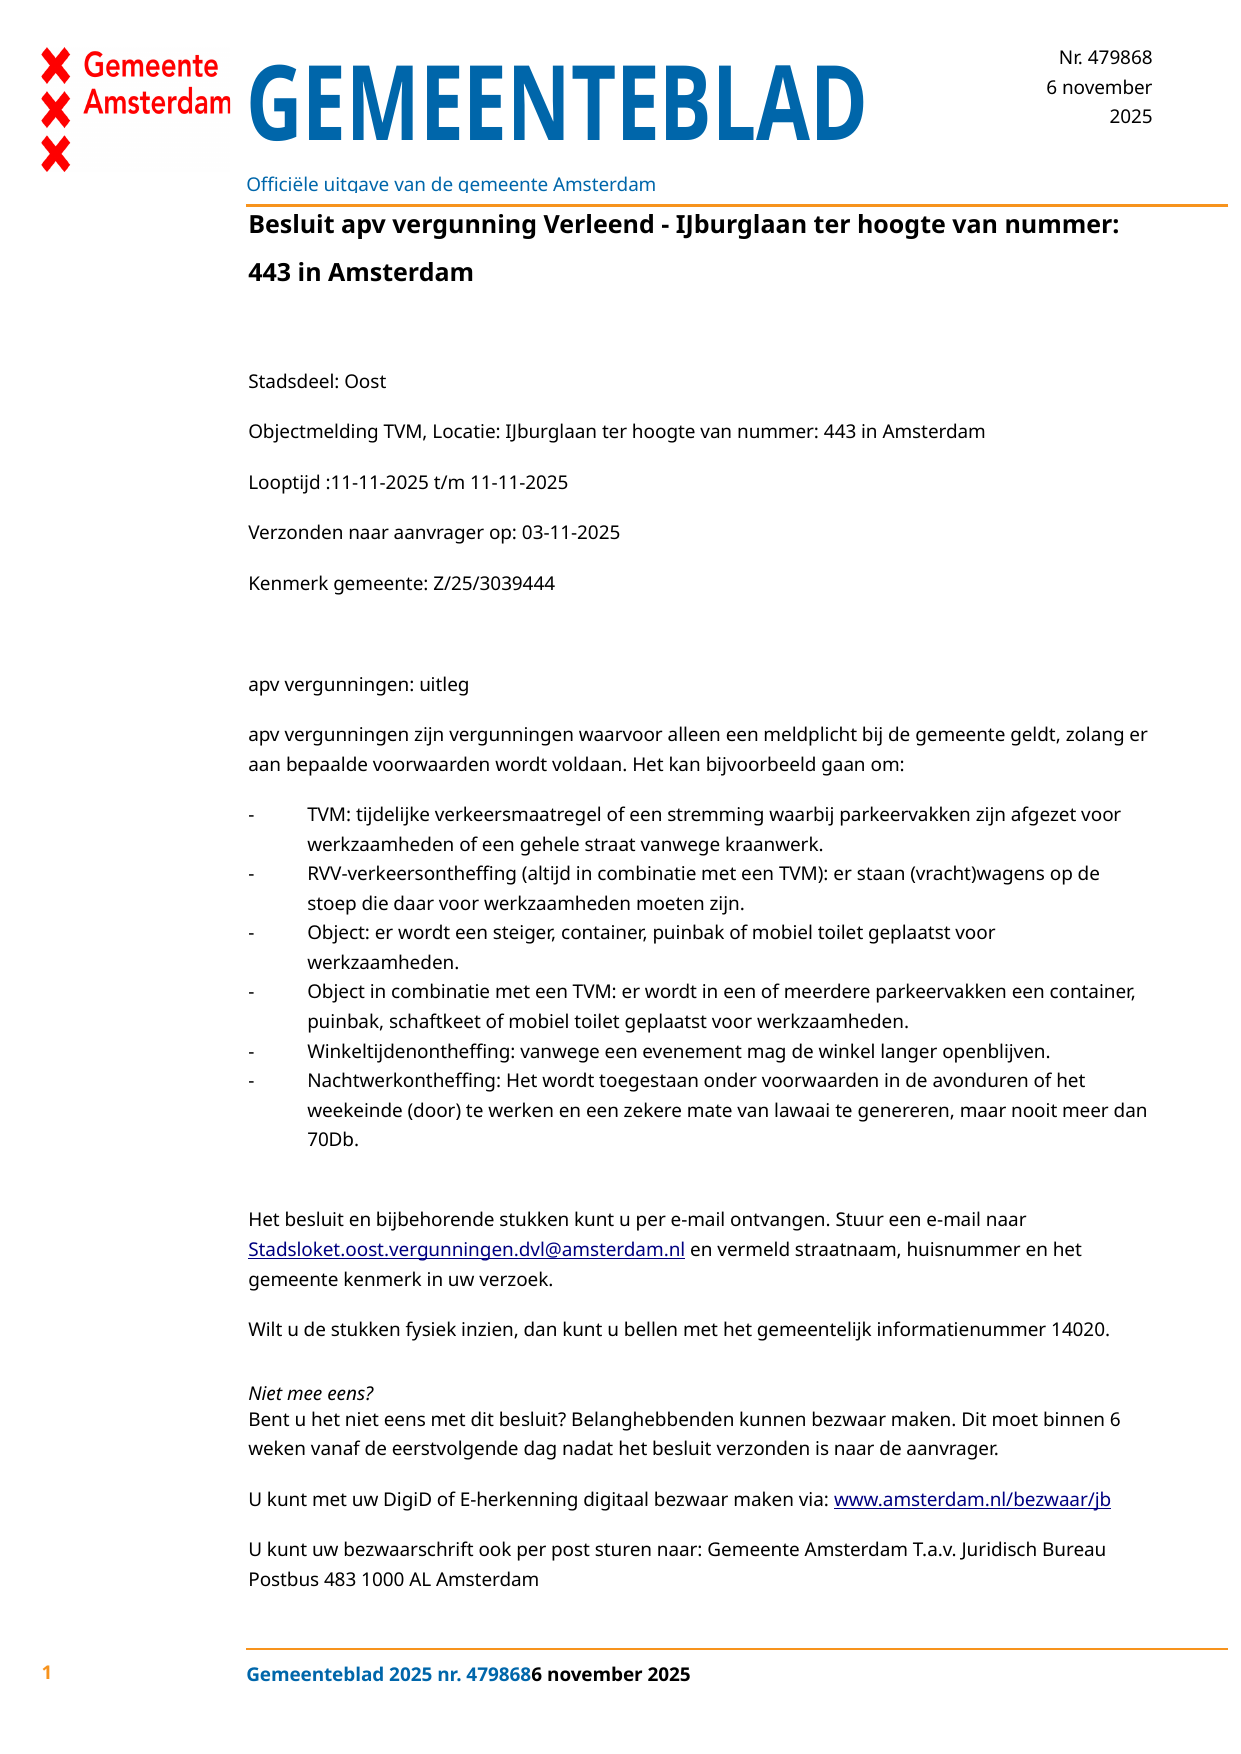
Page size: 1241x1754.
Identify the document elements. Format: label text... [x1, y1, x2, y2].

text Bent u het niet eens met dit besluit? Belanghebbenden kunnen bezwaar maken. Dit moet binnen 6 weken vanaf de eerstvolgende dag nadat het besluit verzonden is naar de aanvrager. [248, 1406, 1152, 1461]
list Winkeltijdenontheffing: vanwege een evenement mag de winkel langer openblijven. [248, 1038, 1152, 1064]
text Looptijd :11-11-2025 t/m 11-11-2025 [248, 469, 1152, 495]
list Nachtwerkontheffing: Het wordt toegestaan onder voorwaarden in de avonduren of het weekeinde (door) te werken en een zekere mate van lawaai te genereren, maar nooit meer dan 70Db. [248, 1067, 1152, 1152]
text Wilt u de stukken fysiek inzien, dan kunt u bellen met het gemeentelijk informatienummer 14020. [248, 1316, 1152, 1342]
text U kunt met uw DigiD of E-herkenning digitaal bezwaar maken via: www.amsterdam.nl/bezwaar/jb [248, 1486, 1152, 1512]
picture [41, 47, 231, 172]
list Object: er wordt een steiger, container, puinbak of mobiel toilet geplaatst voor werkzaamheden. [248, 919, 1152, 975]
text Verzonden naar aanvrager op: 03-11-2025 [248, 519, 1152, 545]
text Besluit apv vergunning Verleend - IJburglaan ter hoogte van nummer: 443 in Amsterdam [248, 207, 1152, 288]
text apv vergunningen: uitleg [248, 671, 1152, 697]
list Object in combinatie met een TVM: er wordt in een of meerdere parkeervakken een container, puinbak, schaftkeet of mobiel toilet geplaatst voor werkzaamheden. [248, 979, 1152, 1034]
list TVM: tijdelijke verkeersmaatregel of een stremming waarbij parkeervakken zijn afgezet voor werkzaamheden of een gehele straat vanwege kraanwerk. [248, 801, 1152, 857]
text Stadsdeel: Oost [248, 368, 1152, 394]
list RVV-verkeersontheffing (altijd in combinatie met een TVM): er staan (vracht)wagens op de stoep die daar voor werkzaamheden moeten zijn. [248, 860, 1152, 916]
text Het besluit en bijbehorende stukken kunt u per e-mail ontvangen. Stuur een e-mail naar Stadsloket.oost.vergunningen.dvl@amsterdam.nl en vermeld straatnaam, huisnummer en het gemeente kenmerk in uw verzoek. [248, 1207, 1152, 1292]
text apv vergunningen zijn vergunningen waarvoor alleen een meldplicht bij de gemeente geldt, zolang er aan bepaalde voorwaarden wordt voldaan. Het kan bijvoorbeeld gaan om: [248, 721, 1152, 777]
text Niet mee eens? [248, 1380, 1152, 1406]
text Objectmelding TVM, Locatie: IJburglaan ter hoogte van nummer: 443 in Amsterdam [248, 419, 1152, 444]
text Kenmerk gemeente: Z/25/3039444 [248, 570, 1152, 596]
text U kunt uw bezwaarschrift ook per post sturen naar: Gemeente Amsterdam T.a.v. Juridisch Bureau Postbus 483 1000 AL Amsterdam [248, 1536, 1152, 1592]
